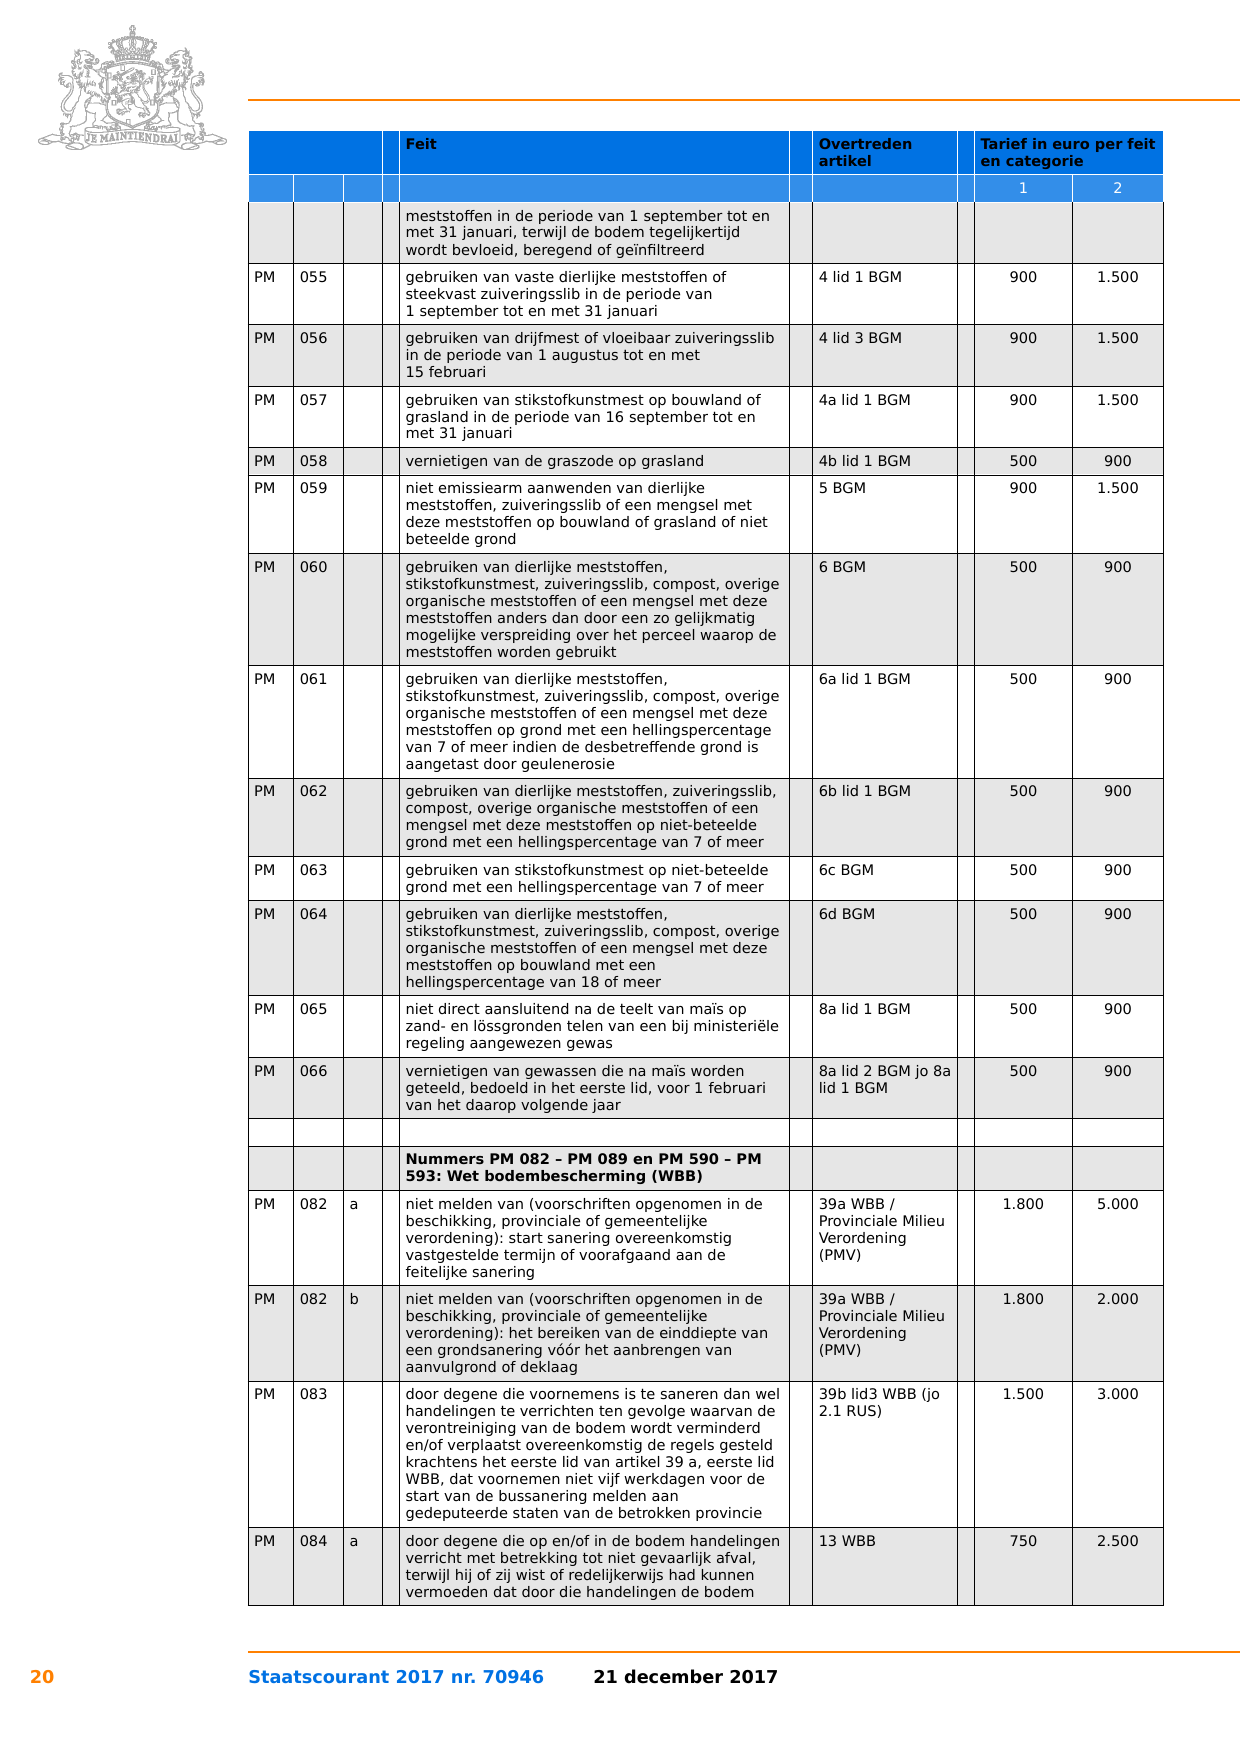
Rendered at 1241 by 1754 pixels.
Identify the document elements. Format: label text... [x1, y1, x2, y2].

table_cell [958, 264, 974, 324]
table_cell [383, 448, 399, 474]
table_cell [790, 779, 812, 856]
table_cell [249, 1119, 293, 1146]
table_cell [790, 264, 812, 324]
table_cell PM [249, 264, 293, 324]
table_cell 39a WBB / Provinciale Milieu Verordening (PMV) [813, 1286, 957, 1381]
table_cell [790, 1119, 812, 1146]
table_cell PM [249, 387, 293, 447]
table_cell [958, 996, 974, 1057]
table_cell 8a lid 1 BGM [813, 996, 957, 1057]
table_cell [790, 554, 812, 665]
table_cell 3.000 [1073, 1382, 1163, 1527]
table_cell 1.800 [975, 1191, 1072, 1285]
table_cell [1073, 203, 1163, 263]
table_cell 063 [294, 857, 343, 900]
table_cell door degene die op en/of in de bodem handelingen verricht met betrekking tot niet gevaarlijk afval, terwijl hij of zij wist of redelijkerwijs had kunnen vermoeden dat door die handelingen de bodem [400, 1528, 789, 1605]
table_cell [975, 1147, 1072, 1190]
table_cell [1073, 1147, 1163, 1190]
table_cell [790, 996, 812, 1057]
table_cell [790, 1528, 812, 1605]
table_cell [958, 779, 974, 856]
table_cell [958, 203, 974, 263]
table_cell [1073, 1119, 1163, 1146]
table_cell PM [249, 1528, 293, 1605]
table_cell 500 [975, 901, 1072, 995]
table_cell 058 [294, 448, 343, 474]
table_cell [383, 1286, 399, 1381]
table_cell niet direct aansluitend na de teelt van maïs op zand- en lössgronden telen van een bij ministeriële regeling aangewezen gewas [400, 996, 789, 1057]
table_cell [344, 264, 382, 324]
table_cell [975, 203, 1072, 263]
table_cell [958, 175, 974, 202]
table_cell [383, 264, 399, 324]
table_cell 5 BGM [813, 476, 957, 553]
table_cell 082 [294, 1191, 343, 1285]
table_cell 2.000 [1073, 1286, 1163, 1381]
table_cell [790, 448, 812, 474]
table_cell [344, 901, 382, 995]
table_cell [383, 1528, 399, 1605]
table_cell [344, 448, 382, 474]
table_cell 500 [975, 448, 1072, 474]
table_cell 1.800 [975, 1286, 1072, 1381]
table_header Feit [400, 131, 789, 174]
table_cell [790, 901, 812, 995]
table_cell 1.500 [975, 1382, 1072, 1527]
table_cell [294, 1119, 343, 1146]
table_cell [790, 1286, 812, 1381]
table_cell [344, 996, 382, 1057]
table_cell [383, 857, 399, 900]
table_cell meststoffen in de periode van 1 september tot en met 31 januari, terwijl de bodem tegelijkertijd wordt bevloeid, beregend of geïnfiltreerd [400, 203, 789, 263]
table_cell 900 [1073, 901, 1163, 995]
table_cell 8a lid 2 BGM jo 8a lid 1 BGM [813, 1058, 957, 1118]
table_cell gebruiken van dierlijke meststoffen, zuiveringsslib, compost, overige organische meststoffen of een mengsel met deze meststoffen op niet-beteelde grond met een hellingspercentage van 7 of meer [400, 779, 789, 856]
table_cell 750 [975, 1528, 1072, 1605]
table_cell PM [249, 1382, 293, 1527]
table_cell 4 lid 1 BGM [813, 264, 957, 324]
table_cell [958, 1058, 974, 1118]
table_cell [344, 779, 382, 856]
table_cell [790, 325, 812, 386]
table_cell [958, 554, 974, 665]
table_cell 083 [294, 1382, 343, 1527]
table_cell gebruiken van drijfmest of vloeibaar zuiveringsslib in de periode van 1 augustus tot en met 15 februari [400, 325, 789, 386]
table_cell [344, 857, 382, 900]
table_cell 900 [1073, 554, 1163, 665]
table_cell [790, 387, 812, 447]
table_header [383, 131, 399, 174]
table_cell [383, 1058, 399, 1118]
table_cell [344, 1382, 382, 1527]
table_cell PM [249, 996, 293, 1057]
table_cell 061 [294, 666, 343, 777]
table_cell 060 [294, 554, 343, 665]
table_cell [958, 1119, 974, 1146]
table_cell [383, 996, 399, 1057]
table_cell 082 [294, 1286, 343, 1381]
table_cell gebruiken van vaste dierlijke meststoffen of steekvast zuiveringsslib in de periode van 1 september tot en met 31 januari [400, 264, 789, 324]
table_cell [813, 1119, 957, 1146]
table_cell 2 [1073, 175, 1163, 202]
table_cell [790, 666, 812, 777]
table_cell [958, 448, 974, 474]
table_cell PM [249, 666, 293, 777]
table_cell PM [249, 448, 293, 474]
table_cell 13 WBB [813, 1528, 957, 1605]
table_cell 900 [1073, 1058, 1163, 1118]
table_cell [790, 1191, 812, 1285]
table_cell [294, 175, 343, 202]
table_cell 062 [294, 779, 343, 856]
table_cell 1.500 [1073, 387, 1163, 447]
table_cell [790, 203, 812, 263]
table_cell [383, 779, 399, 856]
table_cell [249, 1147, 293, 1190]
table_cell PM [249, 554, 293, 665]
table_cell [958, 476, 974, 553]
table_cell PM [249, 901, 293, 995]
table_cell gebruiken van dierlijke meststoffen, stikstofkunstmest, zuiveringsslib, compost, overige organische meststoffen of een mengsel met deze meststoffen op bouwland met een hellingspercentage van 18 of meer [400, 901, 789, 995]
table_cell [344, 1147, 382, 1190]
table_cell PM [249, 857, 293, 900]
table_cell 500 [975, 857, 1072, 900]
table_cell [249, 203, 293, 263]
table_cell [383, 666, 399, 777]
table_cell 4a lid 1 BGM [813, 387, 957, 447]
table_cell [383, 175, 399, 202]
table_cell [294, 1147, 343, 1190]
table_cell [790, 476, 812, 553]
table_cell [958, 1528, 974, 1605]
table_cell [958, 901, 974, 995]
table_cell [958, 1382, 974, 1527]
table_cell gebruiken van stikstofkunstmest op bouwland of grasland in de periode van 16 september tot en met 31 januari [400, 387, 789, 447]
table_cell [383, 901, 399, 995]
table_cell 4 lid 3 BGM [813, 325, 957, 386]
table_cell 500 [975, 779, 1072, 856]
table_cell a [344, 1528, 382, 1605]
table_cell 1.500 [1073, 325, 1163, 386]
table_cell 5.000 [1073, 1191, 1163, 1285]
table_cell [344, 387, 382, 447]
table_cell [344, 554, 382, 665]
table_cell PM [249, 1191, 293, 1285]
table_cell [383, 1191, 399, 1285]
table_cell a [344, 1191, 382, 1285]
table_cell door degene die voornemens is te saneren dan wel handelingen te verrichten ten gevolge waarvan de verontreiniging van de bodem wordt verminderd en/of verplaatst overeenkomstig de regels gesteld krachtens het eerste lid van artikel 39 a, eerste lid WBB, dat voornemen niet vijf werkdagen voor de start van de bussanering melden aan gedeputeerde staten van de betrokken provincie [400, 1382, 789, 1527]
table_cell Nummers PM 082 – PM 089 en PM 590 – PM 593: Wet bodembescherming (WBB) [400, 1147, 789, 1190]
table_cell [383, 554, 399, 665]
table_cell [958, 1191, 974, 1285]
table_cell 900 [1073, 996, 1163, 1057]
table_cell PM [249, 1058, 293, 1118]
table_cell [400, 1119, 789, 1146]
table_cell 900 [975, 264, 1072, 324]
table_cell [383, 1382, 399, 1527]
table_cell 2.500 [1073, 1528, 1163, 1605]
table_cell [383, 1119, 399, 1146]
table_cell 1.500 [1073, 476, 1163, 553]
table_cell [344, 203, 382, 263]
table_cell 6b lid 1 BGM [813, 779, 957, 856]
table_cell [958, 387, 974, 447]
table_cell 055 [294, 264, 343, 324]
table_cell 057 [294, 387, 343, 447]
table_cell 1 [975, 175, 1072, 202]
table_cell [813, 1147, 957, 1190]
table_header [249, 131, 382, 174]
table_cell 500 [975, 554, 1072, 665]
table_cell 6d BGM [813, 901, 957, 995]
table_cell 900 [1073, 779, 1163, 856]
table_cell PM [249, 325, 293, 386]
table_header [790, 131, 812, 174]
table_cell [344, 476, 382, 553]
table_cell 4b lid 1 BGM [813, 448, 957, 474]
table_cell 6a lid 1 BGM [813, 666, 957, 777]
table_cell 056 [294, 325, 343, 386]
table_cell PM [249, 476, 293, 553]
table_cell [344, 666, 382, 777]
table_cell [249, 175, 293, 202]
table_cell [383, 203, 399, 263]
table_cell 500 [975, 1058, 1072, 1118]
table_cell [383, 476, 399, 553]
table_cell 900 [1073, 448, 1163, 474]
table_cell 064 [294, 901, 343, 995]
table_cell gebruiken van dierlijke meststoffen, stikstofkunstmest, zuiveringsslib, compost, overige organische meststoffen of een mengsel met deze meststoffen op grond met een hellingspercentage van 7 of meer indien de desbetreffende grond is aangetast door geulenerosie [400, 666, 789, 777]
table_cell 1.500 [1073, 264, 1163, 324]
table_cell [958, 325, 974, 386]
table_cell [383, 387, 399, 447]
table_cell [790, 1382, 812, 1527]
table_cell 6c BGM [813, 857, 957, 900]
table_cell 084 [294, 1528, 343, 1605]
table_cell [790, 1147, 812, 1190]
table_cell 066 [294, 1058, 343, 1118]
table_cell niet emissiearm aanwenden van dierlijke meststoffen, zuiveringsslib of een mengsel met deze meststoffen op bouwland of grasland of niet beteelde grond [400, 476, 789, 553]
table_cell [344, 1058, 382, 1118]
table_cell 39a WBB / Provinciale Milieu Verordening (PMV) [813, 1191, 957, 1285]
table_cell 6 BGM [813, 554, 957, 665]
table_cell b [344, 1286, 382, 1381]
table_cell [975, 1119, 1072, 1146]
table_cell 900 [1073, 666, 1163, 777]
table_cell 900 [975, 325, 1072, 386]
table_header Overtreden artikel [813, 131, 957, 174]
table_cell [958, 1286, 974, 1381]
table_cell 39b lid3 WBB (jo 2.1 RUS) [813, 1382, 957, 1527]
table_cell [958, 666, 974, 777]
table_cell [790, 175, 812, 202]
table_cell 900 [975, 387, 1072, 447]
table_cell gebruiken van dierlijke meststoffen, stikstofkunstmest, zuiveringsslib, compost, overige organische meststoffen of een mengsel met deze meststoffen anders dan door een zo gelijkmatig mogelijke verspreiding over het perceel waarop de meststoffen worden gebruikt [400, 554, 789, 665]
table_cell 065 [294, 996, 343, 1057]
table_cell [383, 1147, 399, 1190]
table_cell [294, 203, 343, 263]
table_cell vernietigen van gewassen die na maïs worden geteeld, bedoeld in het eerste lid, voor 1 februari van het daarop volgende jaar [400, 1058, 789, 1118]
table_cell niet melden van (voorschriften opgenomen in de beschikking, provinciale of gemeentelijke verordening): start sanering overeenkomstig vastgestelde termijn of voorafgaand aan de feitelijke sanering [400, 1191, 789, 1285]
table_cell [400, 175, 789, 202]
table_cell [790, 857, 812, 900]
table_cell 900 [975, 476, 1072, 553]
table_cell [958, 857, 974, 900]
table_cell [383, 325, 399, 386]
table_header [958, 131, 974, 174]
table_cell [813, 203, 957, 263]
picture [38, 25, 227, 150]
table_cell 500 [975, 996, 1072, 1057]
table_cell PM [249, 1286, 293, 1381]
table_cell [344, 1119, 382, 1146]
table_header Tarief in euro per feit en categorie [975, 131, 1163, 174]
table_cell [344, 175, 382, 202]
table_cell PM [249, 779, 293, 856]
table_cell 059 [294, 476, 343, 553]
table_cell [813, 175, 957, 202]
table_cell vernietigen van de graszode op grasland [400, 448, 789, 474]
table_cell [344, 325, 382, 386]
table_cell [790, 1058, 812, 1118]
table_cell gebruiken van stikstofkunstmest op niet-beteelde grond met een hellingspercentage van 7 of meer [400, 857, 789, 900]
table_cell [958, 1147, 974, 1190]
table_cell 900 [1073, 857, 1163, 900]
table_cell 500 [975, 666, 1072, 777]
table_cell niet melden van (voorschriften opgenomen in de beschikking, provinciale of gemeentelijke verordening): het bereiken van de einddiepte van een grondsanering vóór het aanbrengen van aanvulgrond of deklaag [400, 1286, 789, 1381]
